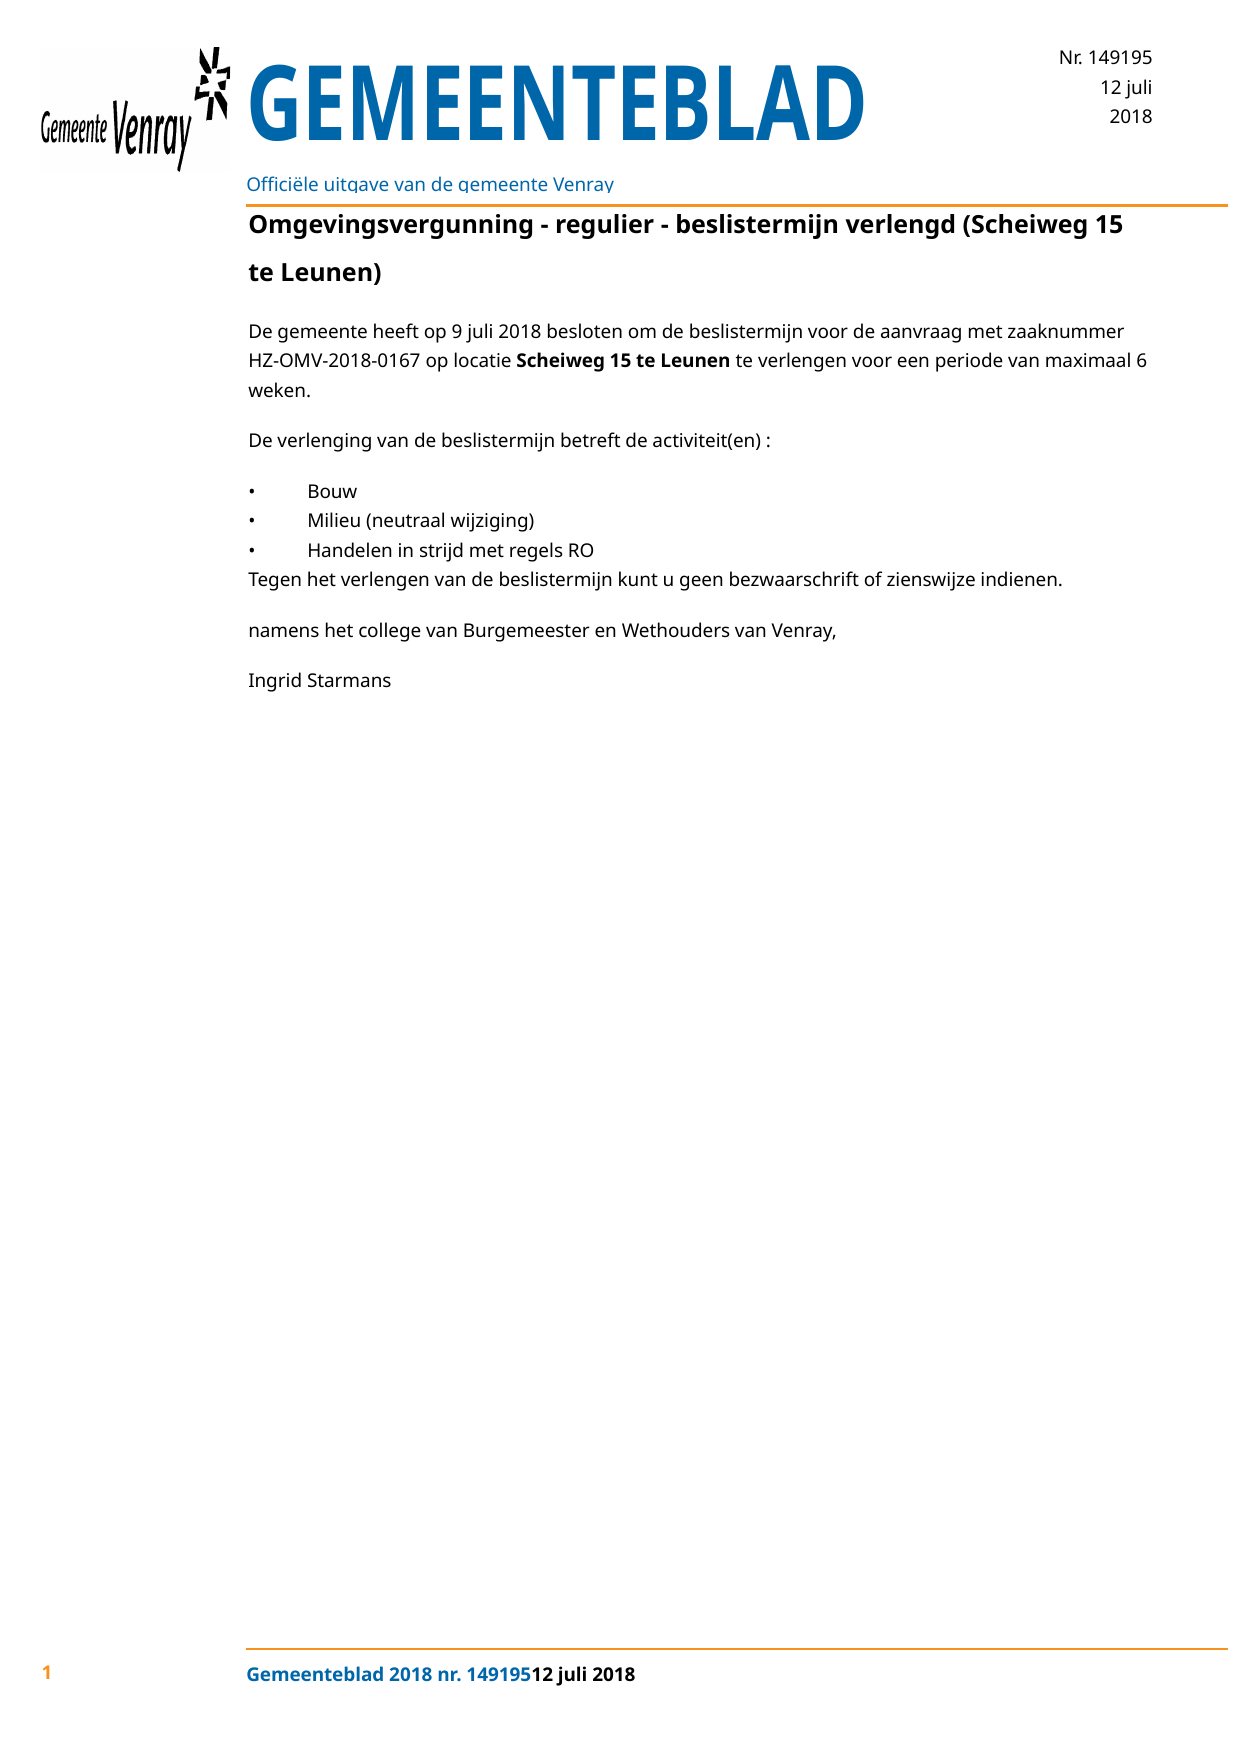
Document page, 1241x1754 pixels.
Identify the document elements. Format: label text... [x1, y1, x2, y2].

list Bouw [248, 478, 1152, 504]
list Handelen in strijd met regels RO [248, 537, 1152, 563]
text Omgevingsvergunning - regulier - beslistermijn verlengd (Scheiweg 15 te Leunen) [248, 207, 1152, 288]
text Tegen het verlengen van de beslistermijn kunt u geen bezwaarschrift of zienswijze indienen. [248, 567, 1152, 592]
text De gemeente heeft op 9 juli 2018 besloten om de beslistermijn voor de aanvraag met zaaknummer HZ-OMV-2018-0167 op locatie Scheiweg 15 te Leunen te verlengen voor een periode van maximaal 6 weken. [248, 318, 1152, 403]
picture [41, 47, 231, 172]
text namens het college van Burgemeester en Wethouders van Venray, [248, 617, 1152, 643]
list Milieu (neutraal wijziging) [248, 507, 1152, 533]
text De verlenging van de beslistermijn betreft de activiteit(en) : [248, 427, 1152, 453]
text Ingrid Starmans [248, 667, 1152, 693]
